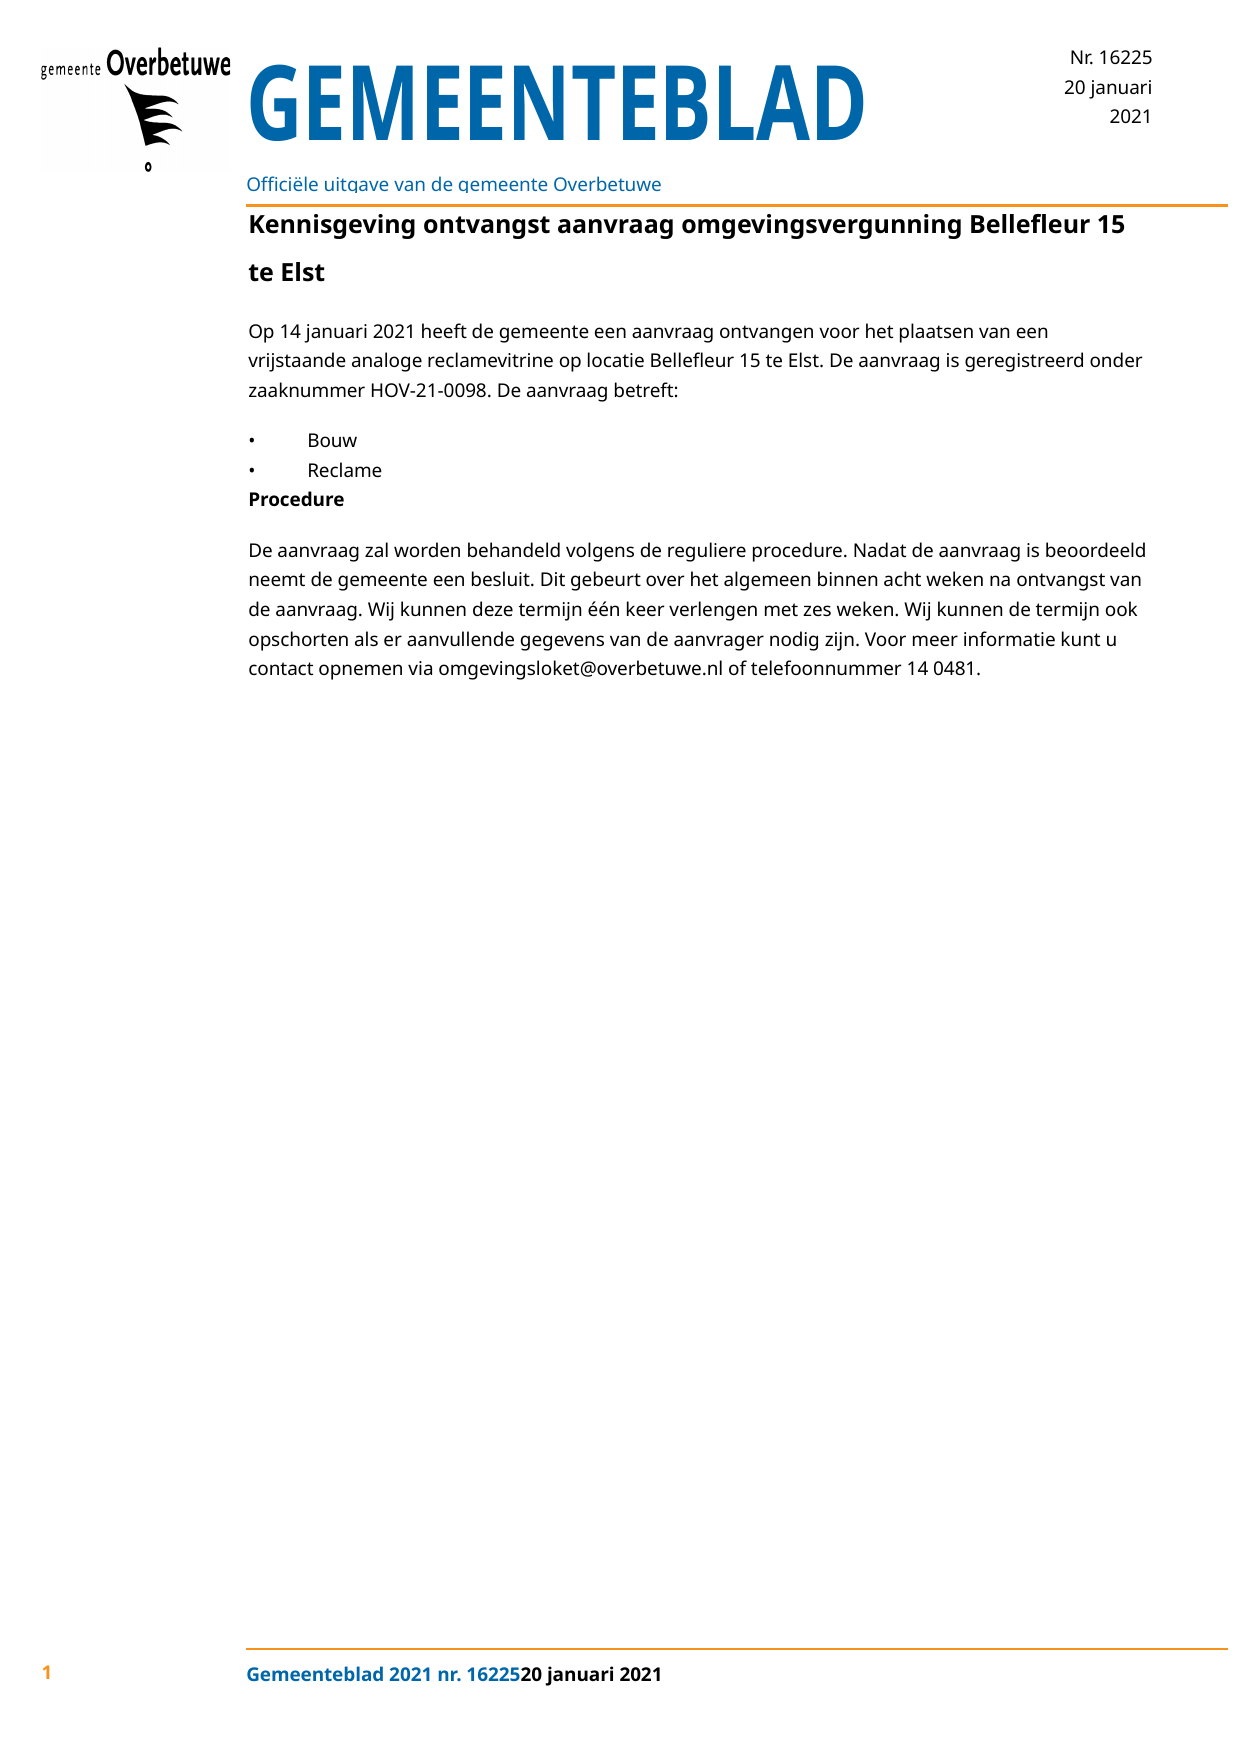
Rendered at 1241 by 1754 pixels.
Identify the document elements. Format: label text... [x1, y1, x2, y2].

text De aanvraag zal worden behandeld volgens de reguliere procedure. Nadat de aanvraag is beoordeeld neemt de gemeente een besluit. Dit gebeurt over het algemeen binnen acht weken na ontvangst van de aanvraag. Wij kunnen deze termijn één keer verlengen met zes weken. Wij kunnen de termijn ook opschorten als er aanvullende gegevens van de aanvrager nodig zijn. Voor meer informatie kunt u contact opnemen via omgevingsloket@overbetuwe.nl of telefoonnummer 14 0481. [248, 537, 1152, 681]
picture [41, 47, 231, 172]
text Procedure [248, 487, 1152, 512]
text Kennisgeving ontvangst aanvraag omgevingsvergunning Bellefleur 15 te Elst [248, 207, 1152, 288]
text Op 14 januari 2021 heeft de gemeente een aanvraag ontvangen voor het plaatsen van een vrijstaande analoge reclamevitrine op locatie Bellefleur 15 te Elst. De aanvraag is geregistreerd onder zaaknummer HOV-21-0098. De aanvraag betreft: [248, 318, 1152, 403]
list Bouw [248, 427, 1152, 453]
list Reclame [248, 457, 1152, 483]
